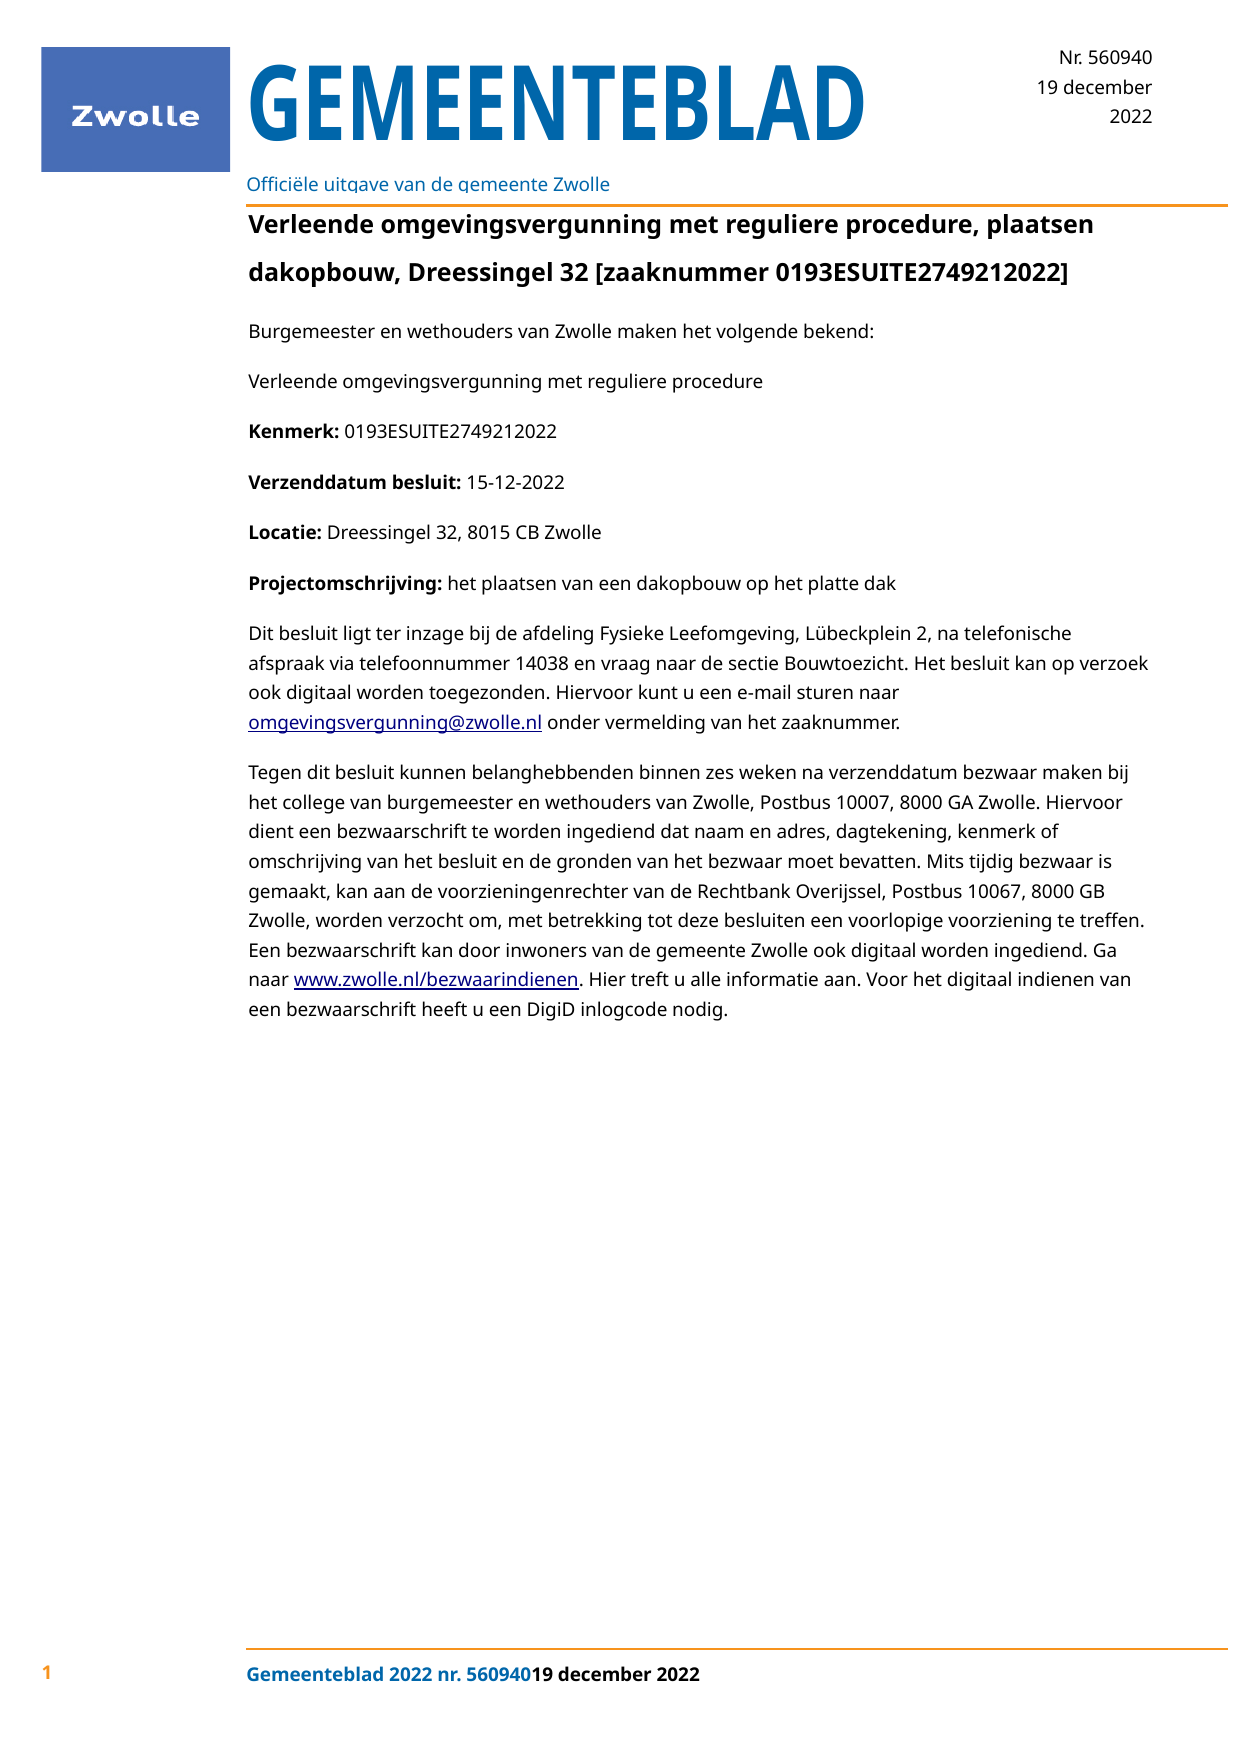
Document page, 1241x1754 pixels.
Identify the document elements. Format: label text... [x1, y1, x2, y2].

text Tegen dit besluit kunnen belanghebbenden binnen zes weken na verzenddatum bezwaar maken bij het college van burgemeester en wethouders van Zwolle, Postbus 10007, 8000 GA Zwolle. Hiervoor dient een bezwaarschrift te worden ingediend dat naam en adres, dagtekening, kenmerk of omschrijving van het besluit en de gronden van het bezwaar moet bevatten. Mits tijdig bezwaar is gemaakt, kan aan de voorzieningenrechter van de Rechtbank Overijssel, Postbus 10067, 8000 GB Zwolle, worden verzocht om, met betrekking tot deze besluiten een voorlopige voorziening te treffen. Een bezwaarschrift kan door inwoners van de gemeente Zwolle ook digitaal worden ingediend. Ga naar www.zwolle.nl/bezwaarindienen. Hier treft u alle informatie aan. Voor het digitaal indienen van een bezwaarschrift heeft u een DigiD inlogcode nodig. [248, 759, 1152, 1022]
picture [41, 47, 231, 172]
text Verzenddatum besluit: 15-12-2022 [248, 469, 1152, 495]
text Projectomschrijving: het plaatsen van een dakopbouw op het platte dak [248, 570, 1152, 596]
text Verleende omgevingsvergunning met reguliere procedure [248, 368, 1152, 394]
text Verleende omgevingsvergunning met reguliere procedure, plaatsen dakopbouw, Dreessingel 32 [zaaknummer 0193ESUITE2749212022] [248, 207, 1152, 288]
text Locatie: Dreessingel 32, 8015 CB Zwolle [248, 519, 1152, 545]
text Burgemeester en wethouders van Zwolle maken het volgende bekend: [248, 318, 1152, 344]
text Kenmerk: 0193ESUITE2749212022 [248, 419, 1152, 444]
text Dit besluit ligt ter inzage bij de afdeling Fysieke Leefomgeving, Lübeckplein 2, na telefonische afspraak via telefoonnummer 14038 en vraag naar de sectie Bouwtoezicht. Het besluit kan op verzoek ook digitaal worden toegezonden. Hiervoor kunt u een e-mail sturen naar omgevingsvergunning@zwolle.nl onder vermelding van het zaaknummer. [248, 620, 1152, 735]
